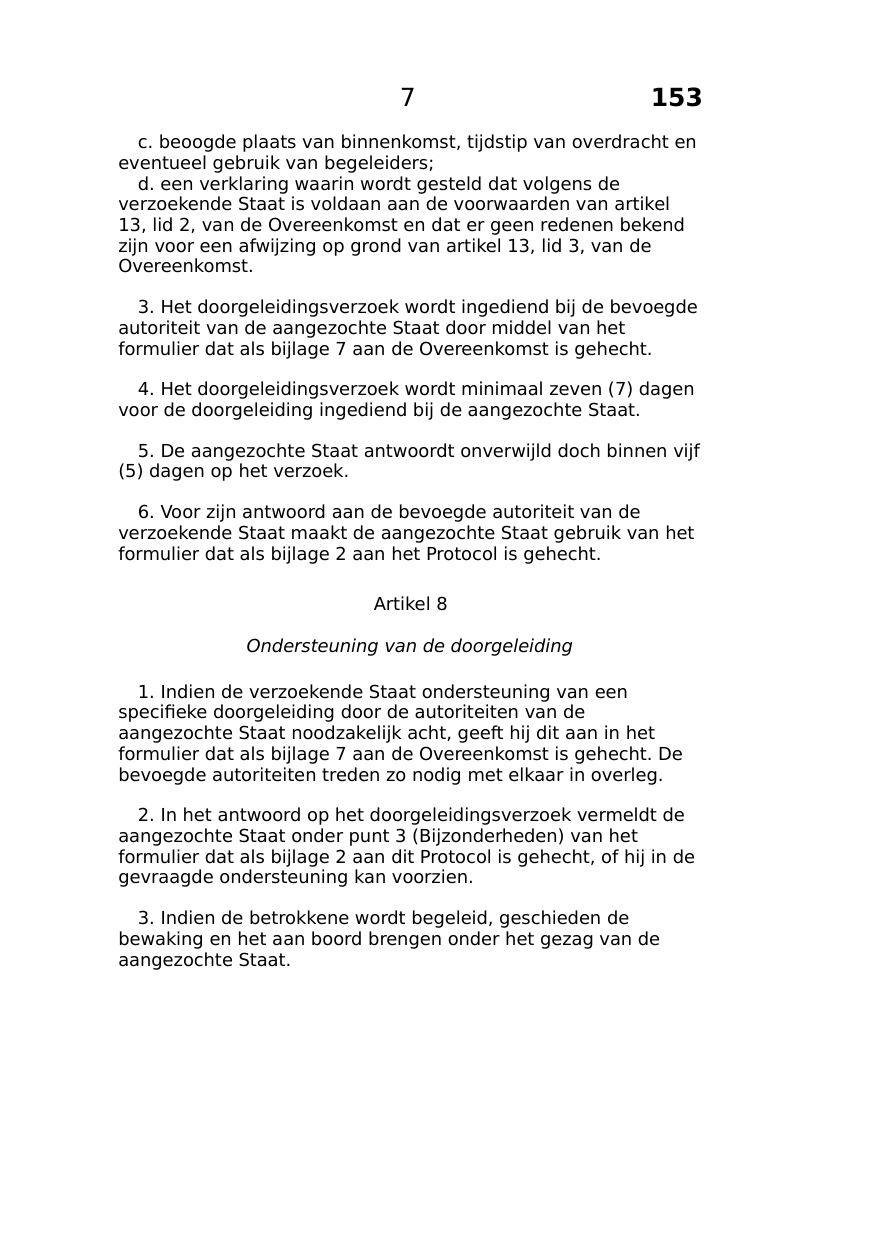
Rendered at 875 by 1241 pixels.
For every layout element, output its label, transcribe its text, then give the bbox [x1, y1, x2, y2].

text 2. In het antwoord op het doorgeleidingsverzoek vermeldt de aangezochte Staat onder punt 3 (Bijzonderheden) van het formulier dat als bijlage 2 aan dit Protocol is gehecht, of hij in de gevraagde ondersteuning kan voorzien. [118, 805, 703, 888]
text 1. Indien de verzoekende Staat ondersteuning van een specifieke doorgeleiding door de autoriteiten van de aangezochte Staat noodzakelijk acht, geeft hij dit aan in het formulier dat als bijlage 7 aan de Overeenkomst is gehecht. De bevoegde autoriteiten treden zo nodig met elkaar in overleg. [118, 681, 703, 785]
text d. een verklaring waarin wordt gesteld dat volgens de verzoekende Staat is voldaan aan de voorwaarden van artikel 13, lid 2, van de Overeenkomst en dat er geen redenen bekend zijn voor een afwijzing op grond van artikel 13, lid 3, van de Overeenkomst. [118, 173, 703, 277]
text 6. Voor zijn antwoord aan de bevoegde autoriteit van de verzoekende Staat maakt de aangezochte Staat gebruik van het formulier dat als bijlage 2 aan het Protocol is gehecht. [118, 502, 703, 564]
text 3. Het doorgeleidingsverzoek wordt ingediend bij de bevoegde autoriteit van de aangezochte Staat door middel van het formulier dat als bijlage 7 aan de Overeenkomst is gehecht. [118, 297, 703, 359]
text c. beoogde plaats van binnenkomst, tijdstip van overdracht en eventueel gebruik van begeleiders; [118, 132, 703, 173]
text 3. Indien de betrokkene wordt begeleid, geschieden de bewaking en het aan boord brengen onder het gezag van de aangezochte Staat. [118, 908, 703, 970]
text 4. Het doorgeleidingsverzoek wordt minimaal zeven (7) dagen voor de doorgeleiding ingediend bij de aangezochte Staat. [118, 379, 703, 421]
text 5. De aangezochte Staat antwoordt onverwijld doch binnen vijf (5) dagen op het verzoek. [118, 441, 703, 482]
subtitle Artikel 8 Ondersteuning van de doorgeleiding [118, 594, 703, 656]
